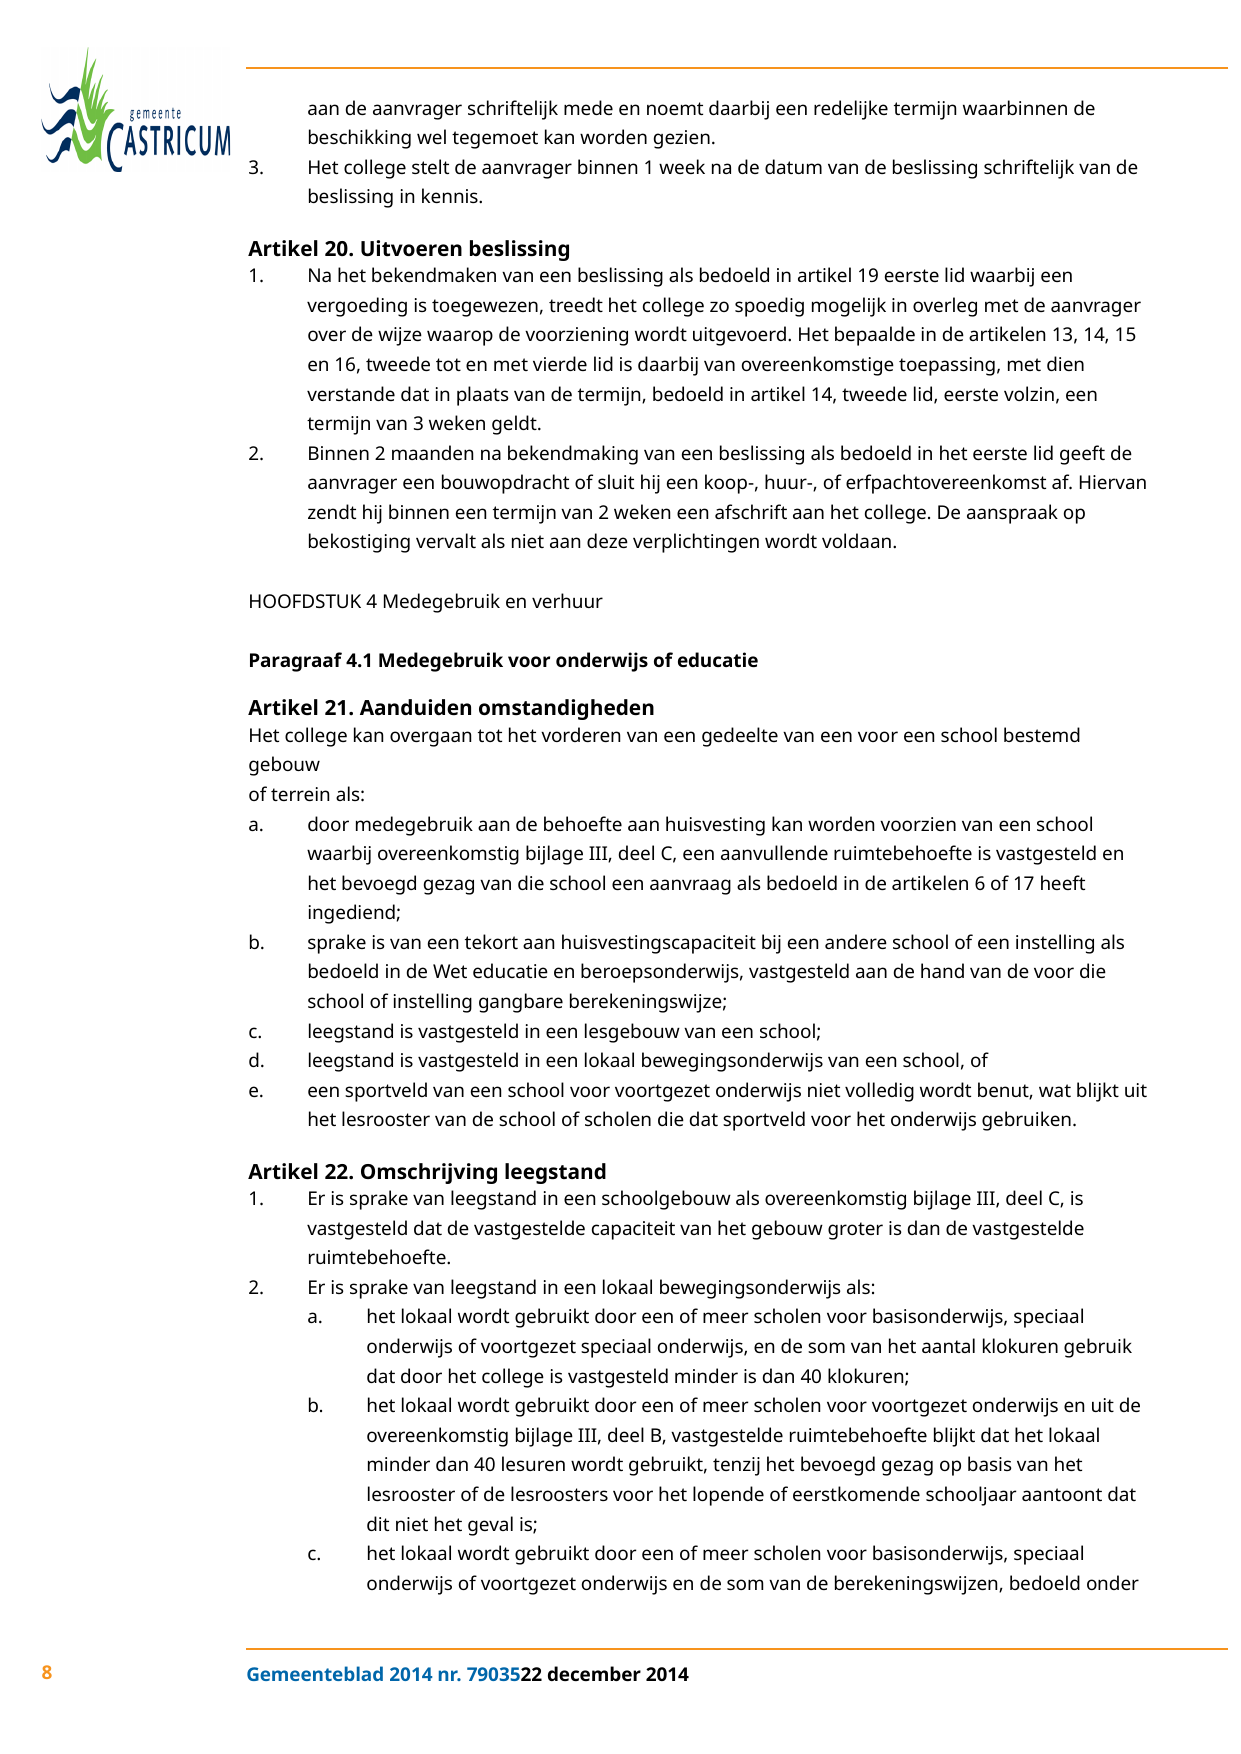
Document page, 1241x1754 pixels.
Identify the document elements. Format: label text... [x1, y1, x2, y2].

list het lokaal wordt gebruikt door een of meer scholen voor basisonderwijs, speciaal onderwijs of voortgezet onderwijs en de som van de berekeningswijzen, bedoeld onder [307, 1540, 1152, 1596]
text Artikel 20. Uitvoeren beslissing [248, 234, 1152, 262]
list Er is sprake van leegstand in een schoolgebouw als overeenkomstig bijlage III, deel C, is vastgesteld dat de vastgestelde capaciteit van het gebouw groter is dan de vastgestelde ruimtebehoefte. [248, 1185, 1152, 1270]
list leegstand is vastgesteld in een lokaal bewegingsonderwijs van een school, of [248, 1047, 1152, 1073]
list leegstand is vastgesteld in een lesgebouw van een school; [248, 1018, 1152, 1043]
list Binnen 2 maanden na bekendmaking van een beslissing als bedoeld in het eerste lid geeft de aanvrager een bouwopdracht of sluit hij een koop-, huur-, of erfpachtovereenkomst af. Hiervan zendt hij binnen een termijn van 2 weken een afschrift aan het college. De aanspraak op bekostiging vervalt als niet aan deze verplichtingen wordt voldaan. [248, 440, 1152, 554]
list sprake is van een tekort aan huisvestingscapaciteit bij een andere school of een instelling als bedoeld in de Wet educatie en beroepsonderwijs, vastgesteld aan de hand van de voor die school of instelling gangbare berekeningswijze; [248, 929, 1152, 1014]
list het lokaal wordt gebruikt door een of meer scholen voor voortgezet onderwijs en uit de overeenkomstig bijlage III, deel B, vastgestelde ruimtebehoefte blijkt dat het lokaal minder dan 40 lesuren wordt gebruikt, tenzij het bevoegd gezag op basis van het lesrooster of de lesroosters voor het lopende of eerstkomende schooljaar aantoont dat dit niet het geval is; [307, 1392, 1152, 1537]
list aan de aanvrager schriftelijk mede en noemt daarbij een redelijke termijn waarbinnen de beschikking wel tegemoet kan worden gezien. [248, 95, 1152, 150]
list een sportveld van een school voor voortgezet onderwijs niet volledig wordt benut, wat blijkt uit het lesrooster van de school of scholen die dat sportveld voor het onderwijs gebruiken. [248, 1077, 1152, 1132]
list Na het bekendmaken van een beslissing als bedoeld in artikel 19 eerste lid waarbij een vergoeding is toegewezen, treedt het college zo spoedig mogelijk in overleg met de aanvrager over de wijze waarop de voorziening wordt uitgevoerd. Het bepaalde in de artikelen 13, 14, 15 en 16, tweede tot en met vierde lid is daarbij van overeenkomstige toepassing, met dien verstande dat in plaats van de termijn, bedoeld in artikel 14, tweede lid, eerste volzin, een termijn van 3 weken geldt. [248, 262, 1152, 436]
text of terrein als: [248, 781, 1152, 807]
list Het college stelt de aanvrager binnen 1 week na de datum van de beslissing schriftelijk van de beslissing in kennis. [248, 154, 1152, 209]
text Het college kan overgaan tot het vorderen van een gedeelte van een voor een school bestemd gebouw [248, 722, 1152, 777]
picture [41, 47, 231, 172]
text Artikel 21. Aanduiden omstandigheden [248, 693, 1152, 722]
list het lokaal wordt gebruikt door een of meer scholen voor basisonderwijs, speciaal onderwijs of voortgezet speciaal onderwijs, en de som van het aantal klokuren gebruik dat door het college is vastgesteld minder is dan 40 klokuren; [307, 1304, 1152, 1389]
text HOOFDSTUK 4 Medegebruik en verhuur [248, 588, 1152, 613]
list door medegebruik aan de behoefte aan huisvesting kan worden voorzien van een school waarbij overeenkomstig bijlage III, deel C, een aanvullende ruimtebehoefte is vastgesteld en het bevoegd gezag van die school een aanvraag als bedoeld in de artikelen 6 of 17 heeft ingediend; [248, 811, 1152, 925]
list Er is sprake van leegstand in een lokaal bewegingsonderwijs als: [248, 1274, 1152, 1300]
text Artikel 22. Omschrijving leegstand [248, 1157, 1152, 1185]
text Paragraaf 4.1 Medegebruik voor onderwijs of educatie [248, 647, 1152, 673]
